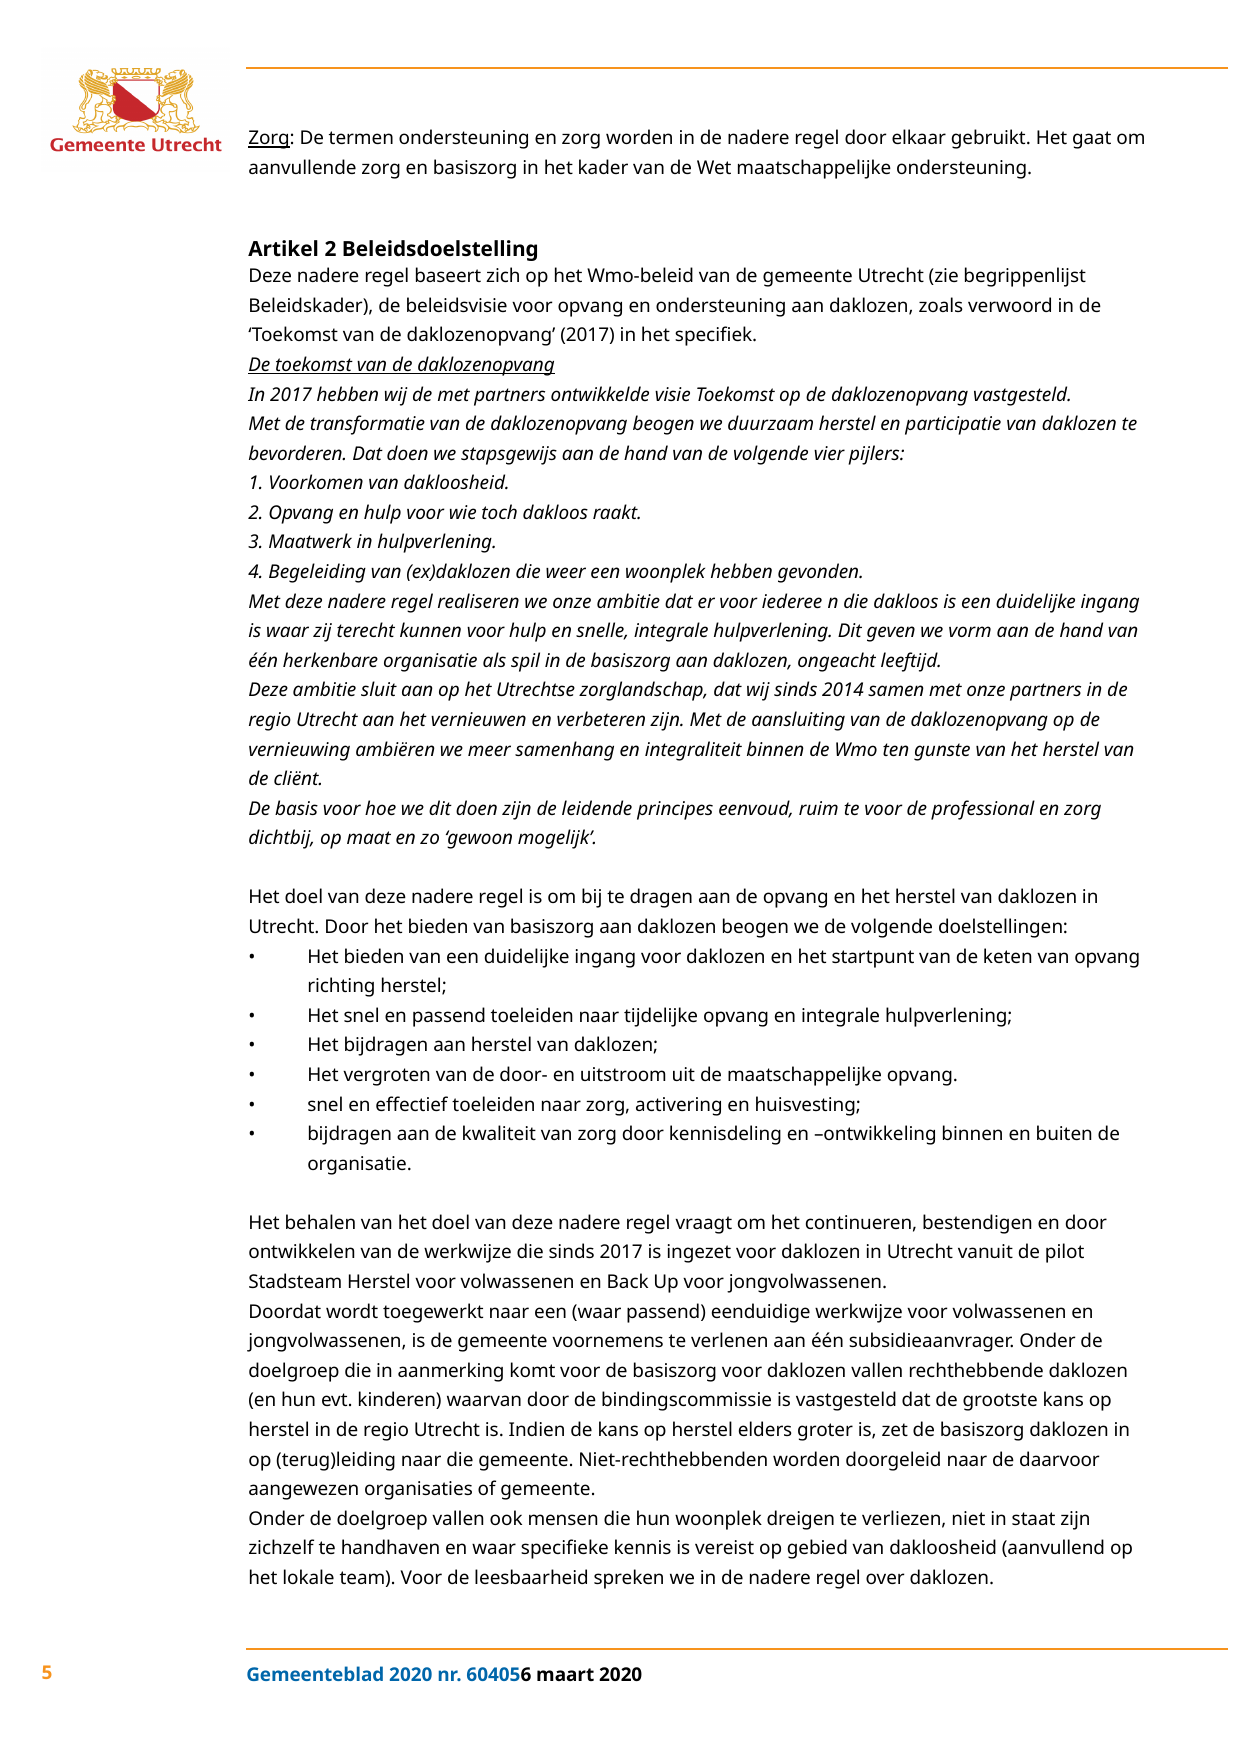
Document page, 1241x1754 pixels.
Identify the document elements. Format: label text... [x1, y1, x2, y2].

list Het bieden van een duidelijke ingang voor daklozen en het startpunt van de keten van opvang richting herstel; [248, 943, 1152, 998]
text Deze nadere regel baseert zich op het Wmo-beleid van de gemeente Utrecht (zie begrippenlijst Beleidskader), de beleidsvisie voor opvang en ondersteuning aan daklozen, zoals verwoord in de ‘Toekomst van de daklozenopvang’ (2017) in het specifiek. [248, 262, 1152, 347]
text Het behalen van het doel van deze nadere regel vraagt om het continueren, bestendigen en door ontwikkelen van de werkwijze die sinds 2017 is ingezet voor daklozen in Utrecht vanuit de pilot Stadsteam Herstel voor volwassenen en Back Up voor jongvolwassenen. [248, 1209, 1152, 1294]
text De basis voor hoe we dit doen zijn de leidende principes eenvoud, ruim te voor de professional en zorg dichtbij, op maat en zo ‘gewoon mogelijk’. [248, 795, 1152, 850]
text De toekomst van de daklozenopvang [248, 351, 1152, 377]
list snel en effectief toeleiden naar zorg, activering en huisvesting; [248, 1091, 1152, 1116]
text Met deze nadere regel realiseren we onze ambitie dat er voor iederee n die dakloos is een duidelijke ingang is waar zij terecht kunnen voor hulp en snelle, integrale hulpverlening. Dit geven we vorm aan de hand van één herkenbare organisatie als spil in de basiszorg aan daklozen, ongeacht leeftijd. [248, 588, 1152, 673]
text In 2017 hebben wij de met partners ontwikkelde visie Toekomst op de daklozenopvang vastgesteld. [248, 381, 1152, 406]
list Het bijdragen aan herstel van daklozen; [248, 1032, 1152, 1057]
text Artikel 2 Beleidsdoelstelling [248, 234, 1152, 262]
text 1. Voorkomen van dakloosheid. [248, 469, 1152, 495]
text Zorg: De termen ondersteuning en zorg worden in de nadere regel door elkaar gebruikt. Het gaat om aanvullende zorg en basiszorg in het kader van de Wet maatschappelijke ondersteuning. [248, 124, 1152, 180]
picture [41, 47, 231, 172]
text 2. Opvang en hulp voor wie toch dakloos raakt. [248, 499, 1152, 525]
list Het vergroten van de door- en uitstroom uit de maatschappelijke opvang. [248, 1061, 1152, 1087]
text 3. Maatwerk in hulpverlening. [248, 529, 1152, 554]
text Deze ambitie sluit aan op het Utrechtse zorglandschap, dat wij sinds 2014 samen met onze partners in de regio Utrecht aan het vernieuwen en verbeteren zijn. Met de aansluiting van de daklozenopvang op de vernieuwing ambiëren we meer samenhang en integraliteit binnen de Wmo ten gunste van het herstel van de cliënt. [248, 677, 1152, 791]
list bijdragen aan de kwaliteit van zorg door kennisdeling en –ontwikkeling binnen en buiten de organisatie. [248, 1120, 1152, 1176]
text Met de transformatie van de daklozenopvang beogen we duurzaam herstel en participatie van daklozen te bevorderen. Dat doen we stapsgewijs aan de hand van de volgende vier pijlers: [248, 410, 1152, 466]
text Doordat wordt toegewerkt naar een (waar passend) eenduidige werkwijze voor volwassenen en jongvolwassenen, is de gemeente voornemens te verlenen aan één subsidieaanvrager. Onder de doelgroep die in aanmerking komt voor de basiszorg voor daklozen vallen rechthebbende daklozen (en hun evt. kinderen) waarvan door de bindingscommissie is vastgesteld dat de grootste kans op herstel in de regio Utrecht is. Indien de kans op herstel elders groter is, zet de basiszorg daklozen in op (terug)leiding naar die gemeente. Niet-rechthebbenden worden doorgeleid naar de daarvoor aangewezen organisaties of gemeente. [248, 1298, 1152, 1501]
list Het snel en passend toeleiden naar tijdelijke opvang en integrale hulpverlening; [248, 1002, 1152, 1028]
text Het doel van deze nadere regel is om bij te dragen aan de opvang en het herstel van daklozen in Utrecht. Door het bieden van basiszorg aan daklozen beogen we de volgende doelstellingen: [248, 884, 1152, 939]
text 4. Begeleiding van (ex)daklozen die weer een woonplek hebben gevonden. [248, 558, 1152, 584]
text Onder de doelgroep vallen ook mensen die hun woonplek dreigen te verliezen, niet in staat zijn zichzelf te handhaven en waar specifieke kennis is vereist op gebied van dakloosheid (aanvullend op [248, 1505, 1152, 1560]
text het lokale team). Voor de leesbaarheid spreken we in de nadere regel over daklozen. [248, 1564, 1152, 1590]
